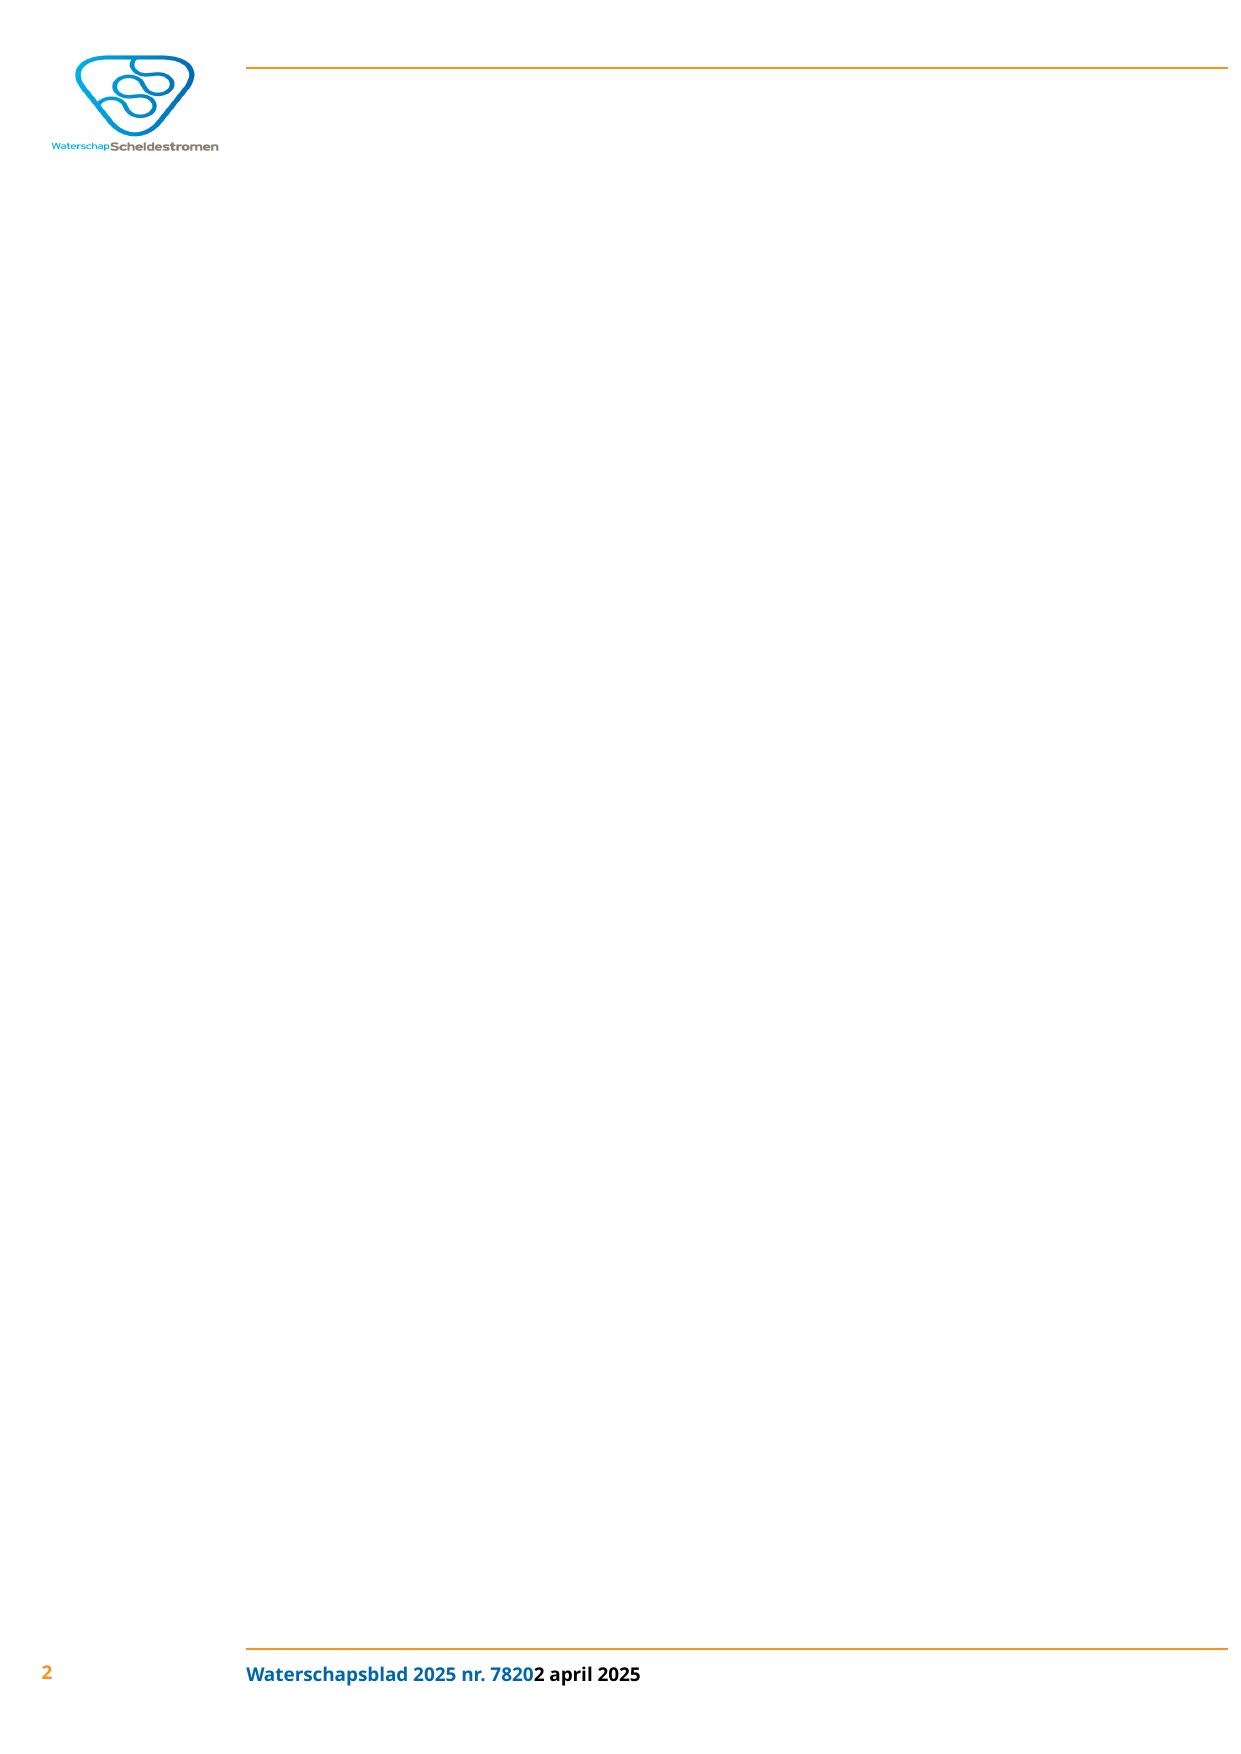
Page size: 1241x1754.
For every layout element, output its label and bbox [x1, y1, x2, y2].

picture [41, 47, 231, 172]
